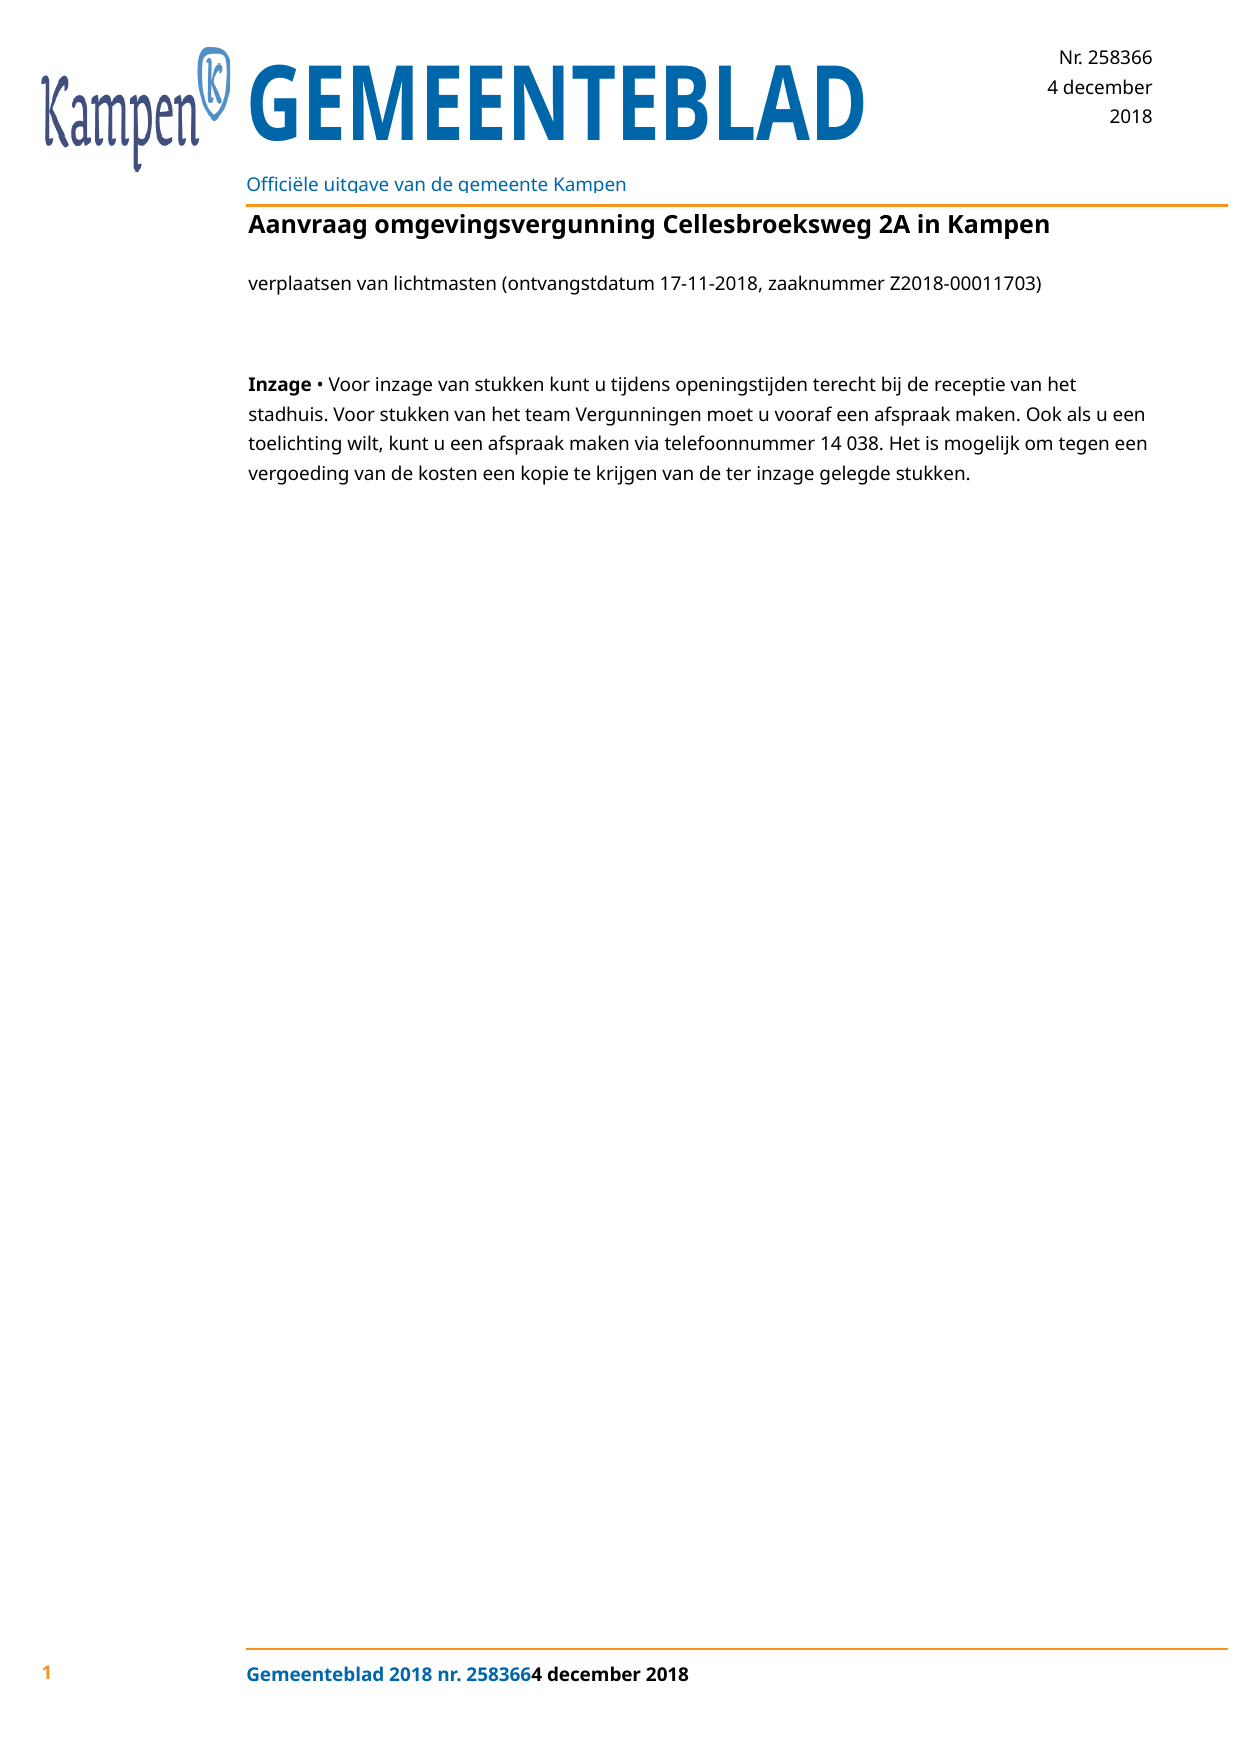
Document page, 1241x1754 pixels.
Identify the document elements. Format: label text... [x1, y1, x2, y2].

text Inzage • Voor inzage van stukken kunt u tijdens openingstijden terecht bij de receptie van het stadhuis. Voor stukken van het team Vergunningen moet u vooraf een afspraak maken. Ook als u een toelichting wilt, kunt u een afspraak maken via telefoonnummer 14 038. Het is mogelijk om tegen een vergoeding van de kosten een kopie te krijgen van de ter inzage gelegde stukken. [248, 371, 1152, 486]
text Aanvraag omgevingsvergunning Cellesbroeksweg 2A in Kampen [248, 207, 1152, 241]
text verplaatsen van lichtmasten (ontvangstdatum 17-11-2018, zaaknummer Z2018-00011703) [248, 270, 1152, 296]
picture [41, 47, 231, 172]
